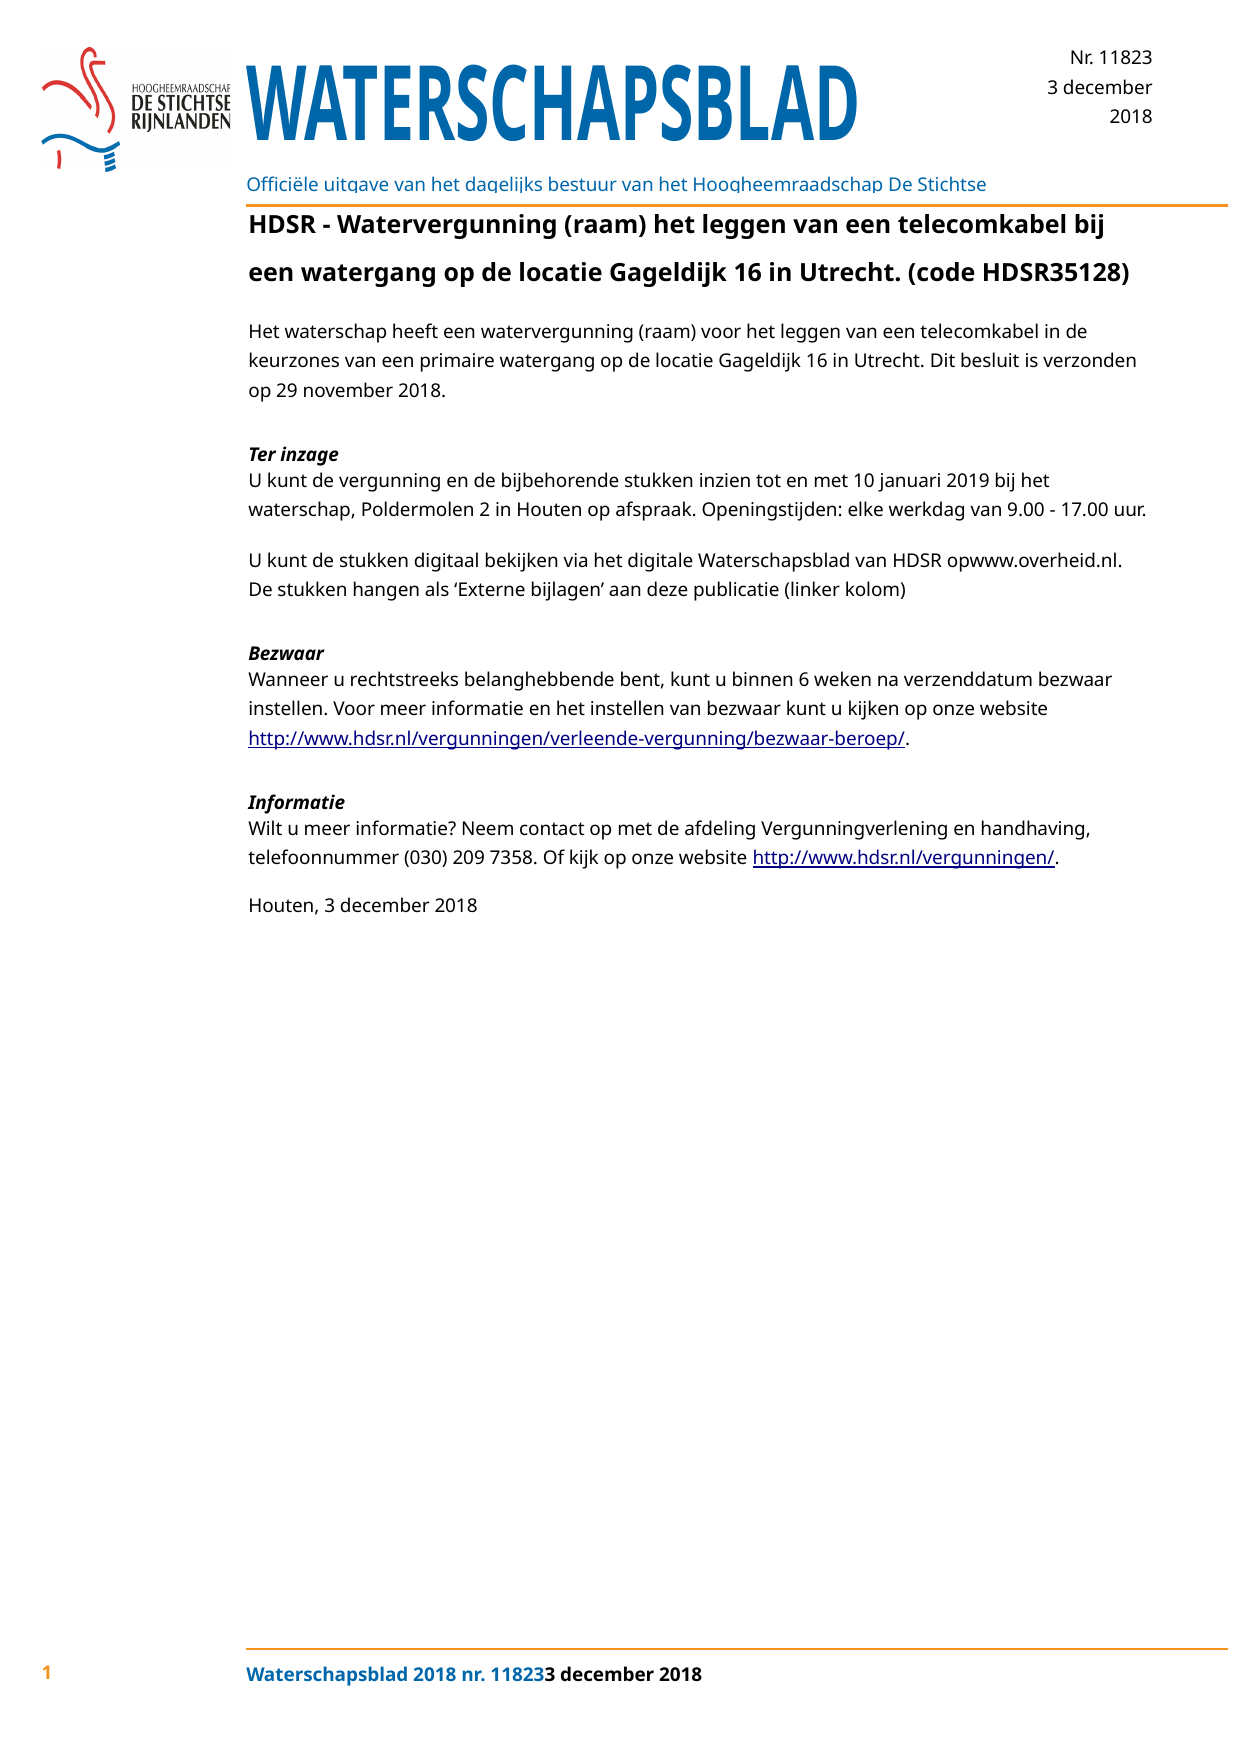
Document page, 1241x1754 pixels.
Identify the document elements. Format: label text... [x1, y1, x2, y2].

text Informatie [248, 789, 1152, 815]
text HDSR - Watervergunning (raam) het leggen van een telecomkabel bij een watergang op de locatie Gageldijk 16 in Utrecht. (code HDSR35128) [248, 207, 1152, 288]
text Houten, 3 december 2018 [248, 892, 1152, 918]
picture [41, 47, 231, 172]
text Bezwaar [248, 640, 1152, 666]
text Wanneer u rechtstreeks belanghebbende bent, kunt u binnen 6 weken na verzenddatum bezwaar instellen. Voor meer informatie en het instellen van bezwaar kunt u kijken op onze website http://www.hdsr.nl/vergunningen/verleende-vergunning/bezwaar-beroep/. [248, 666, 1152, 751]
text Ter inzage [248, 441, 1152, 467]
text Het waterschap heeft een watervergunning (raam) voor het leggen van een telecomkabel in de keurzones van een primaire watergang op de locatie Gageldijk 16 in Utrecht. Dit besluit is verzonden op 29 november 2018. [248, 318, 1152, 403]
text U kunt de vergunning en de bijbehorende stukken inzien tot en met 10 januari 2019 bij het waterschap, Poldermolen 2 in Houten op afspraak. Openingstijden: elke werkdag van 9.00 - 17.00 uur. [248, 467, 1152, 522]
text U kunt de stukken digitaal bekijken via het digitale Waterschapsblad van HDSR opwww.overheid.nl. De stukken hangen als ‘Externe bijlagen’ aan deze publicatie (linker kolom) [248, 547, 1152, 602]
text Wilt u meer informatie? Neem contact op met de afdeling Vergunningverlening en handhaving, telefoonnummer (030) 209 7358. Of kijk op onze website http://www.hdsr.nl/vergunningen/. [248, 815, 1152, 870]
